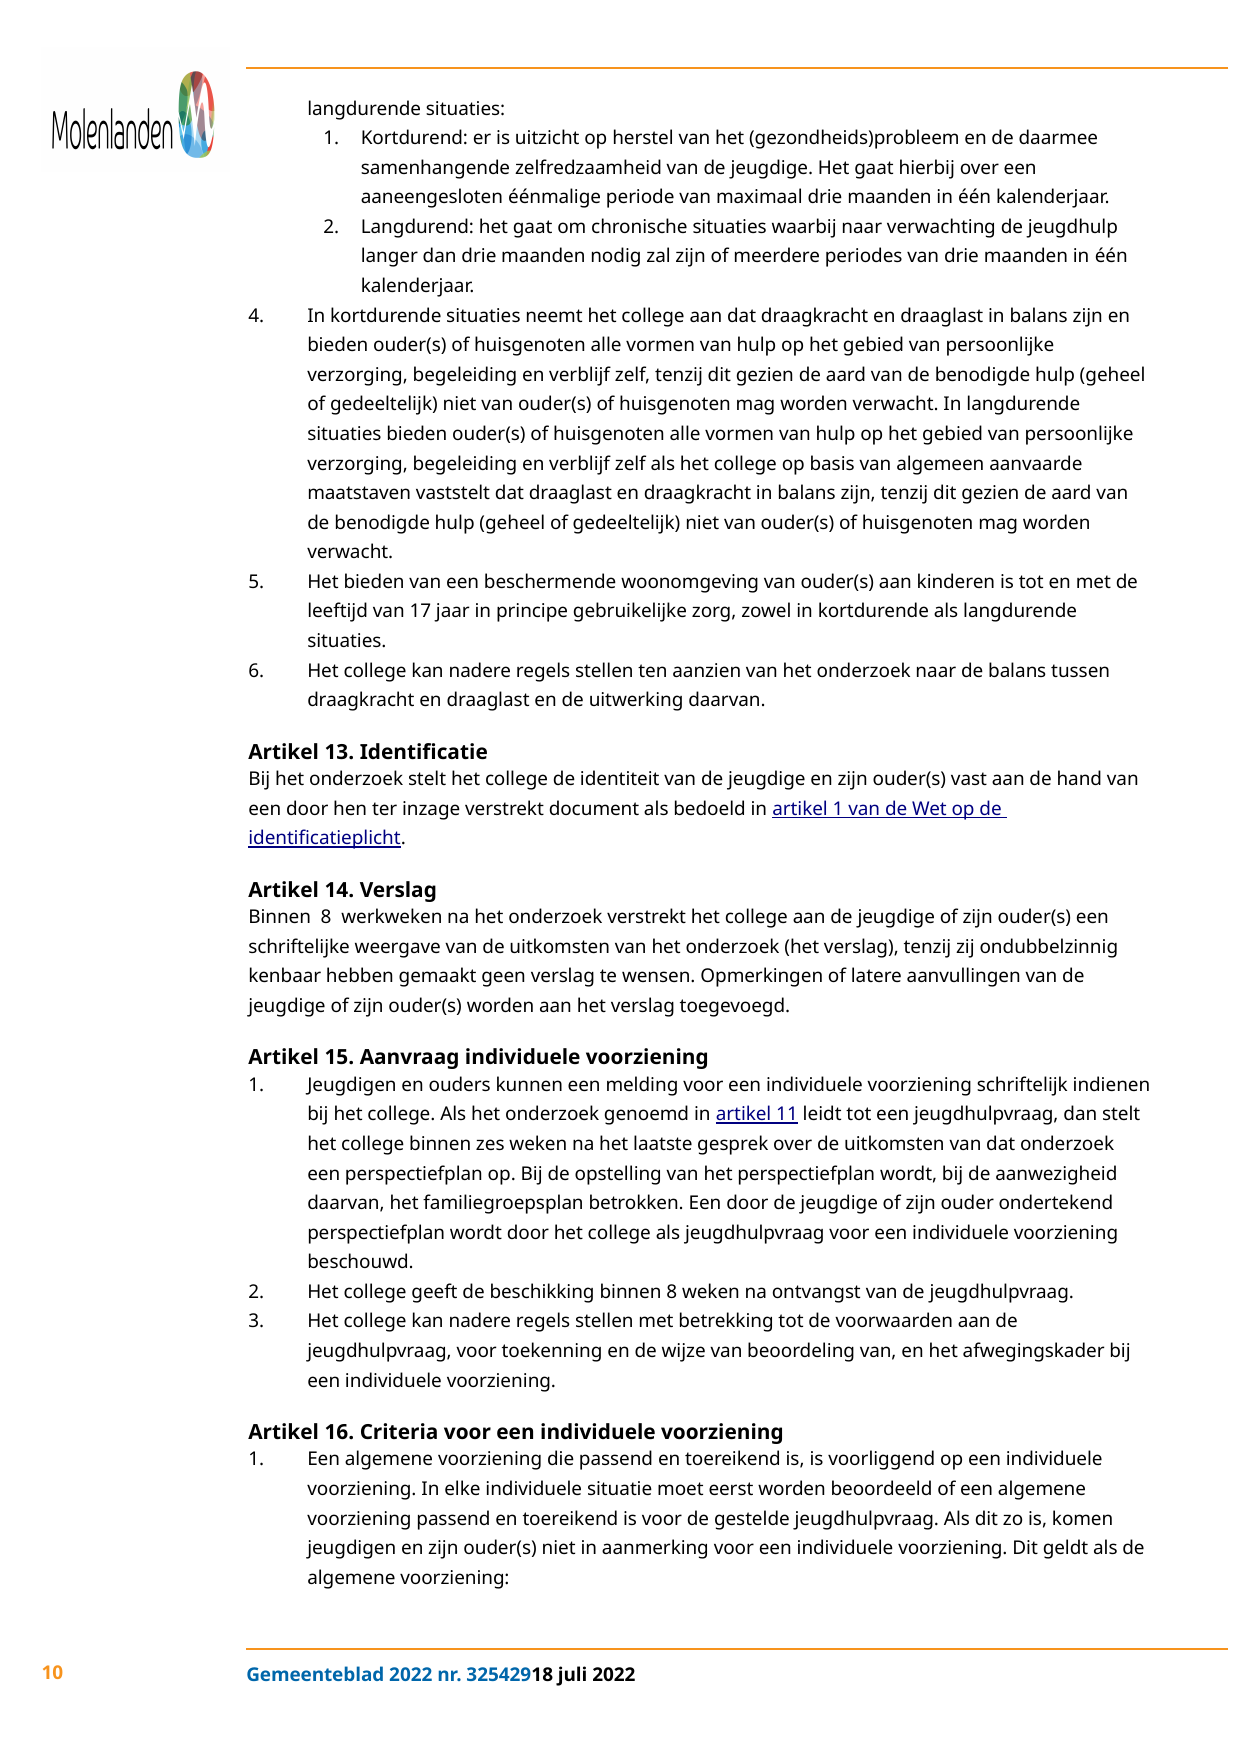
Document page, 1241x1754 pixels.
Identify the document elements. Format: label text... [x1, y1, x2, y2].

text Artikel 13. Identificatie [248, 737, 1152, 765]
list Kortdurend: er is uitzicht op herstel van het (gezondheids)probleem en de daarmee samenhangende zelfredzaamheid van de jeugdige. Het gaat hierbij over een aaneengesloten éénmalige periode van maximaal drie maanden in één kalenderjaar. [323, 124, 1152, 209]
text Artikel 16. Criteria voor een individuele voorziening [248, 1417, 1152, 1446]
text Artikel 14. Verslag [248, 875, 1152, 903]
list langdurende situaties: [248, 95, 1152, 121]
list Het college kan nadere regels stellen ten aanzien van het onderzoek naar de balans tussen draagkracht en draaglast en de uitwerking daarvan. [248, 657, 1152, 712]
text Artikel 15. Aanvraag individuele voorziening [248, 1042, 1152, 1071]
list Het college kan nadere regels stellen met betrekking tot de voorwaarden aan de jeugdhulpvraag, voor toekenning en de wijze van beoordeling van, en het afwegingskader bij een individuele voorziening. [248, 1308, 1152, 1392]
picture [41, 47, 231, 172]
list Langdurend: het gaat om chronische situaties waarbij naar verwachting de jeugdhulp langer dan drie maanden nodig zal zijn of meerdere periodes van drie maanden in één kalenderjaar. [323, 213, 1152, 298]
list Het college geeft de beschikking binnen 8 weken na ontvangst van de jeugdhulpvraag. [248, 1278, 1152, 1304]
text Binnen 8 werkweken na het onderzoek verstrekt het college aan de jeugdige of zijn ouder(s) een schriftelijke weergave van de uitkomsten van het onderzoek (het verslag), tenzij zij ondubbelzinnig kenbaar hebben gemaakt geen verslag te wensen. Opmerkingen of latere aanvullingen van de jeugdige of zijn ouder(s) worden aan het verslag toegevoegd. [248, 903, 1152, 1018]
list Jeugdigen en ouders kunnen een melding voor een individuele voorziening schriftelijk indienen bij het college. Als het onderzoek genoemd in artikel 11 leidt tot een jeugdhulpvraag, dan stelt het college binnen zes weken na het laatste gesprek over de uitkomsten van dat onderzoek een perspectiefplan op. Bij de opstelling van het perspectiefplan wordt, bij de aanwezigheid daarvan, het familiegroepsplan betrokken. Een door de jeugdige of zijn ouder ondertekend perspectiefplan wordt door het college als jeugdhulpvraag voor een individuele voorziening beschouwd. [248, 1071, 1152, 1274]
list Een algemene voorziening die passend en toereikend is, is voorliggend op een individuele voorziening. In elke individuele situatie moet eerst worden beoordeeld of een algemene voorziening passend en toereikend is voor de gestelde jeugdhulpvraag. Als dit zo is, komen jeugdigen en zijn ouder(s) niet in aanmerking voor een individuele voorziening. Dit geldt als de algemene voorziening: [248, 1446, 1152, 1590]
list Het bieden van een beschermende woonomgeving van ouder(s) aan kinderen is tot en met de leeftijd van 17 jaar in principe gebruikelijke zorg, zowel in kortdurende als langdurende situaties. [248, 568, 1152, 653]
list In kortdurende situaties neemt het college aan dat draagkracht en draaglast in balans zijn en bieden ouder(s) of huisgenoten alle vormen van hulp op het gebied van persoonlijke verzorging, begeleiding en verblijf zelf, tenzij dit gezien de aard van de benodigde hulp (geheel of gedeeltelijk) niet van ouder(s) of huisgenoten mag worden verwacht. In langdurende situaties bieden ouder(s) of huisgenoten alle vormen van hulp op het gebied van persoonlijke verzorging, begeleiding en verblijf zelf als het college op basis van algemeen aanvaarde maatstaven vaststelt dat draaglast en draagkracht in balans zijn, tenzij dit gezien de aard van de benodigde hulp (geheel of gedeeltelijk) niet van ouder(s) of huisgenoten mag worden verwacht. [248, 302, 1152, 564]
text Bij het onderzoek stelt het college de identiteit van de jeugdige en zijn ouder(s) vast aan de hand van een door hen ter inzage verstrekt document als bedoeld in artikel 1 van de Wet op de identificatieplicht. [248, 765, 1152, 850]
